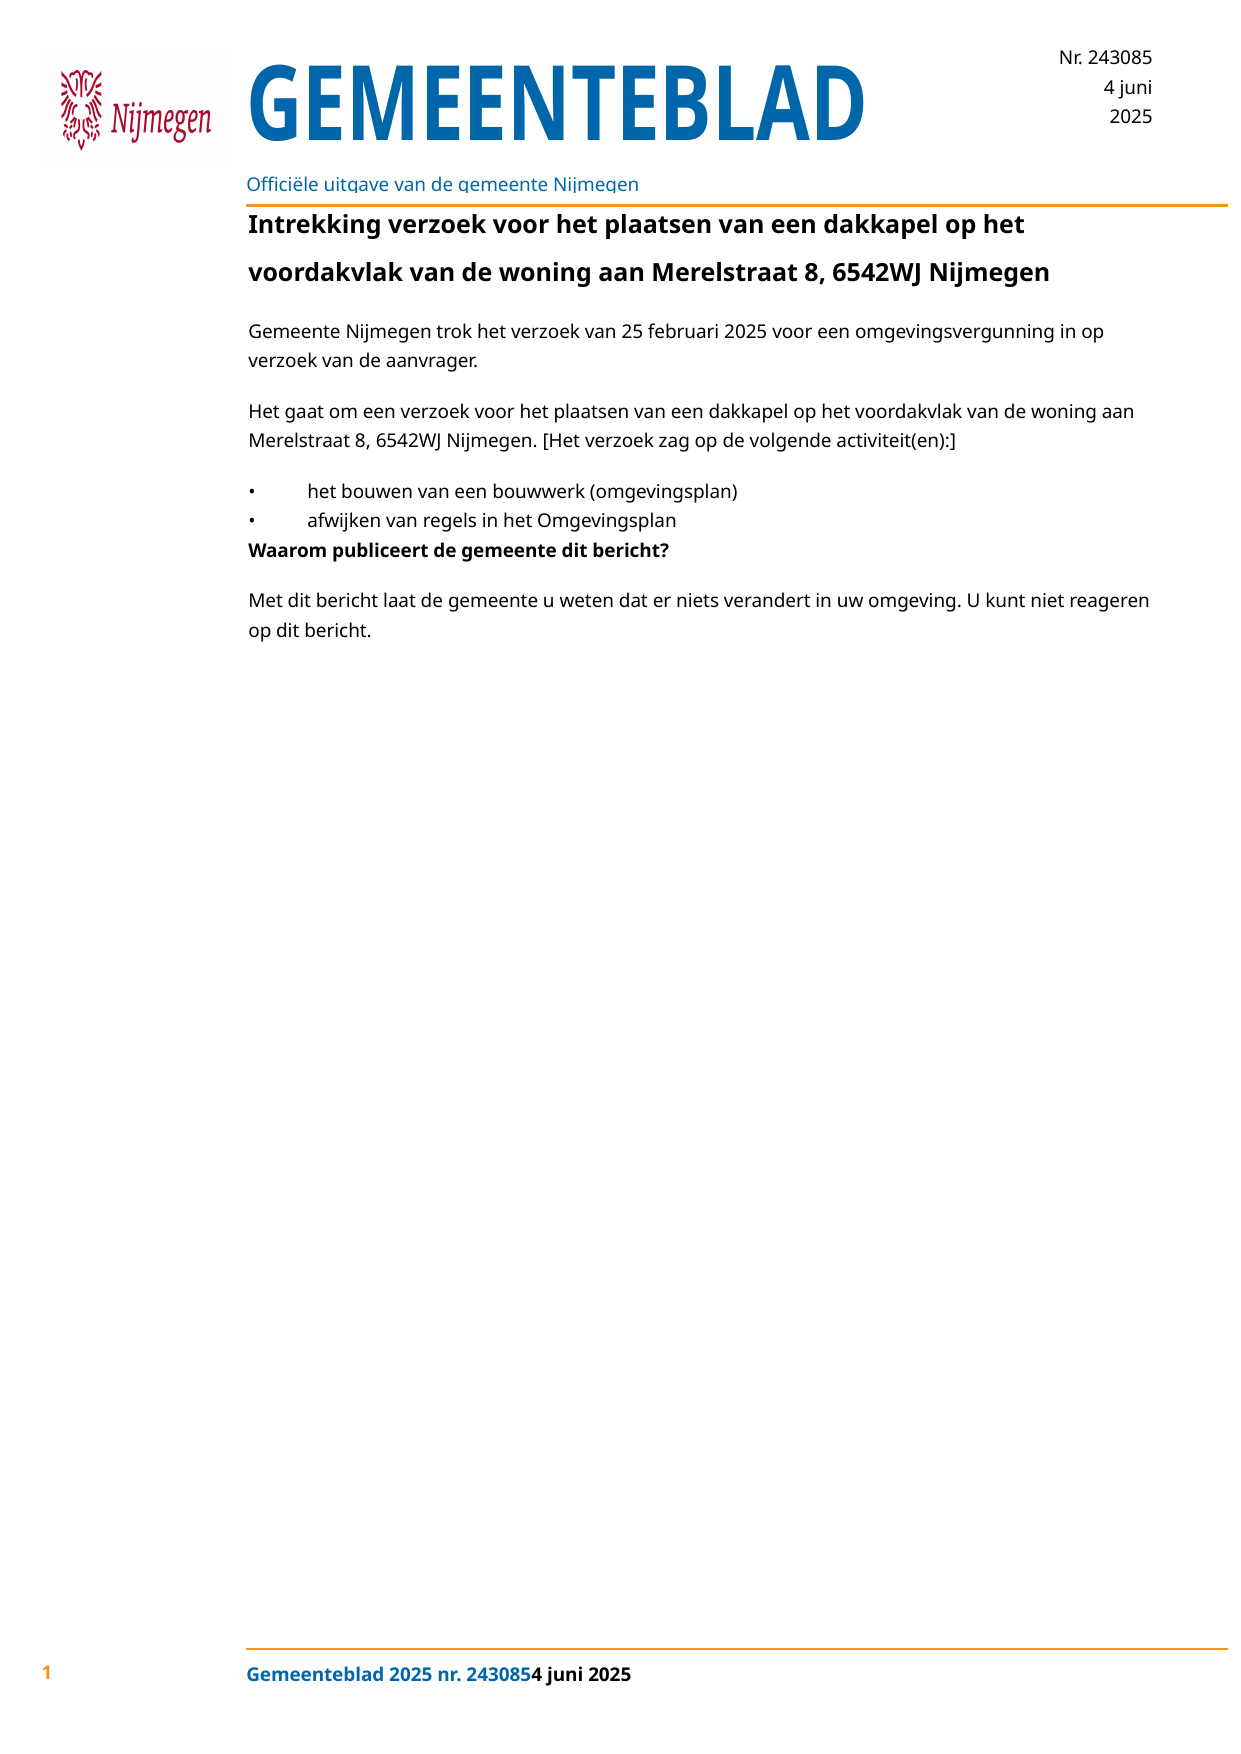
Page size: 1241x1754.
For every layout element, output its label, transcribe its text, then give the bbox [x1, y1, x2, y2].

text Waarom publiceert de gemeente dit bericht? [248, 537, 1152, 563]
text Intrekking verzoek voor het plaatsen van een dakkapel op het voordakvlak van de woning aan Merelstraat 8, 6542WJ Nijmegen [248, 207, 1152, 288]
text Het gaat om een verzoek voor het plaatsen van een dakkapel op het voordakvlak van de woning aan Merelstraat 8, 6542WJ Nijmegen. [Het verzoek zag op de volgende activiteit(en):] [248, 398, 1152, 453]
list het bouwen van een bouwwerk (omgevingsplan) [248, 478, 1152, 504]
picture [41, 47, 231, 172]
text Met dit bericht laat de gemeente u weten dat er niets verandert in uw omgeving. U kunt niet reageren op dit bericht. [248, 587, 1152, 643]
text Gemeente Nijmegen trok het verzoek van 25 februari 2025 voor een omgevingsvergunning in op verzoek van de aanvrager. [248, 318, 1152, 373]
list afwijken van regels in het Omgevingsplan [248, 507, 1152, 533]
